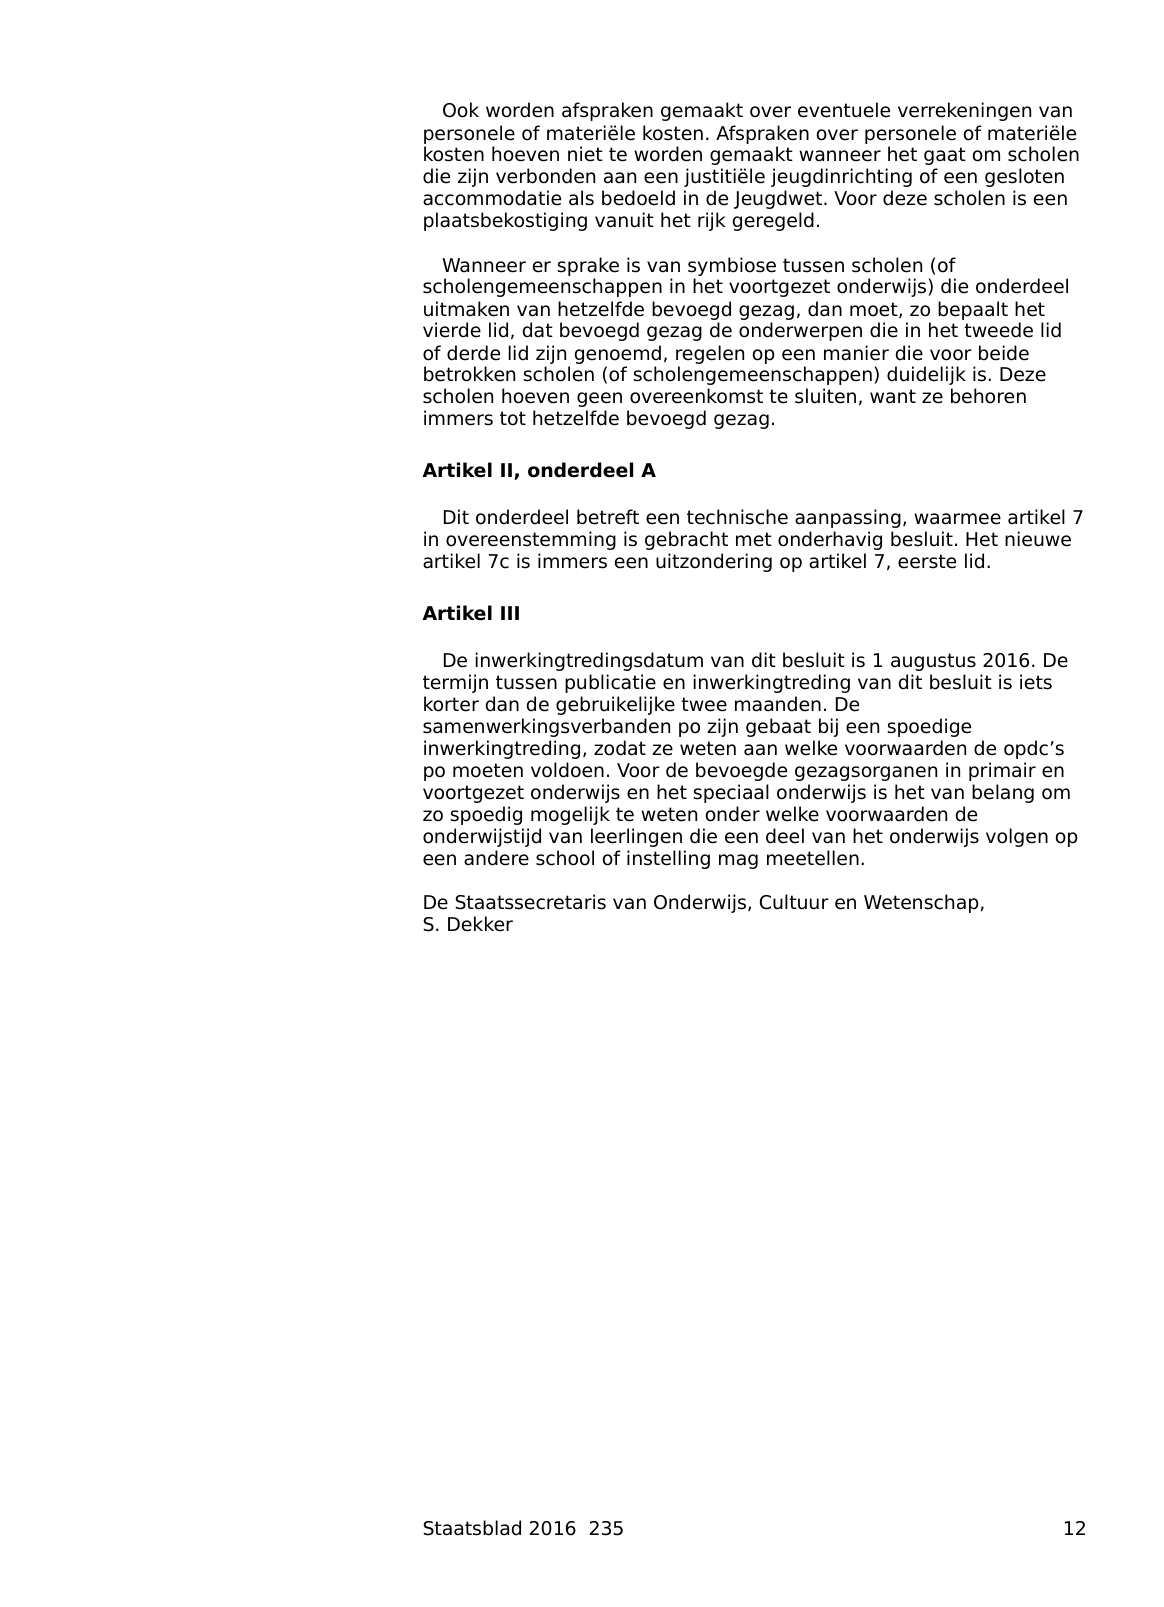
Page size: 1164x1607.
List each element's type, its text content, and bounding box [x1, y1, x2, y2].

subtitle Artikel III [422, 603, 1087, 625]
text De Staatssecretaris van Onderwijs, Cultuur en Wetenschap, S. Dekker [422, 892, 1087, 936]
text De inwerkingtredingsdatum van dit besluit is 1 augustus 2016. De termijn tussen publicatie en inwerkingtreding van dit besluit is iets korter dan de gebruikelijke twee maanden. De samenwerkingsverbanden po zijn gebaat bij een spoedige inwerkingtreding, zodat ze weten aan welke voorwaarden de opdc’s po moeten voldoen. Voor de bevoegde gezagsorganen in primair en voortgezet onderwijs en het speciaal onderwijs is het van belang om zo spoedig mogelijk te weten onder welke voorwaarden de onderwijstijd van leerlingen die een deel van het onderwijs volgen op een andere school of instelling mag meetellen. [422, 650, 1087, 870]
text Dit onderdeel betreft een technische aanpassing, waarmee artikel 7 in overeenstemming is gebracht met onderhavig besluit. Het nieuwe artikel 7c is immers een uitzondering op artikel 7, eerste lid. [422, 507, 1087, 573]
text Wanneer er sprake is van symbiose tussen scholen (of scholengemeenschappen in het voortgezet onderwijs) die onderdeel uitmaken van hetzelfde bevoegd gezag, dan moet, zo bepaalt het vierde lid, dat bevoegd gezag de onderwerpen die in het tweede lid of derde lid zijn genoemd, regelen op een manier die voor beide betrokken scholen (of scholengemeenschappen) duidelijk is. Deze scholen hoeven geen overeenkomst te sluiten, want ze behoren immers tot hetzelfde bevoegd gezag. [422, 254, 1087, 430]
text Ook worden afspraken gemaakt over eventuele verrekeningen van personele of materiële kosten. Afspraken over personele of materiële kosten hoeven niet te worden gemaakt wanneer het gaat om scholen die zijn verbonden aan een justitiële jeugdinrichting of een gesloten accommodatie als bedoeld in de Jeugdwet. Voor deze scholen is een plaatsbekostiging vanuit het rijk geregeld. [422, 100, 1087, 232]
subtitle Artikel II, onderdeel A [422, 460, 1087, 482]
